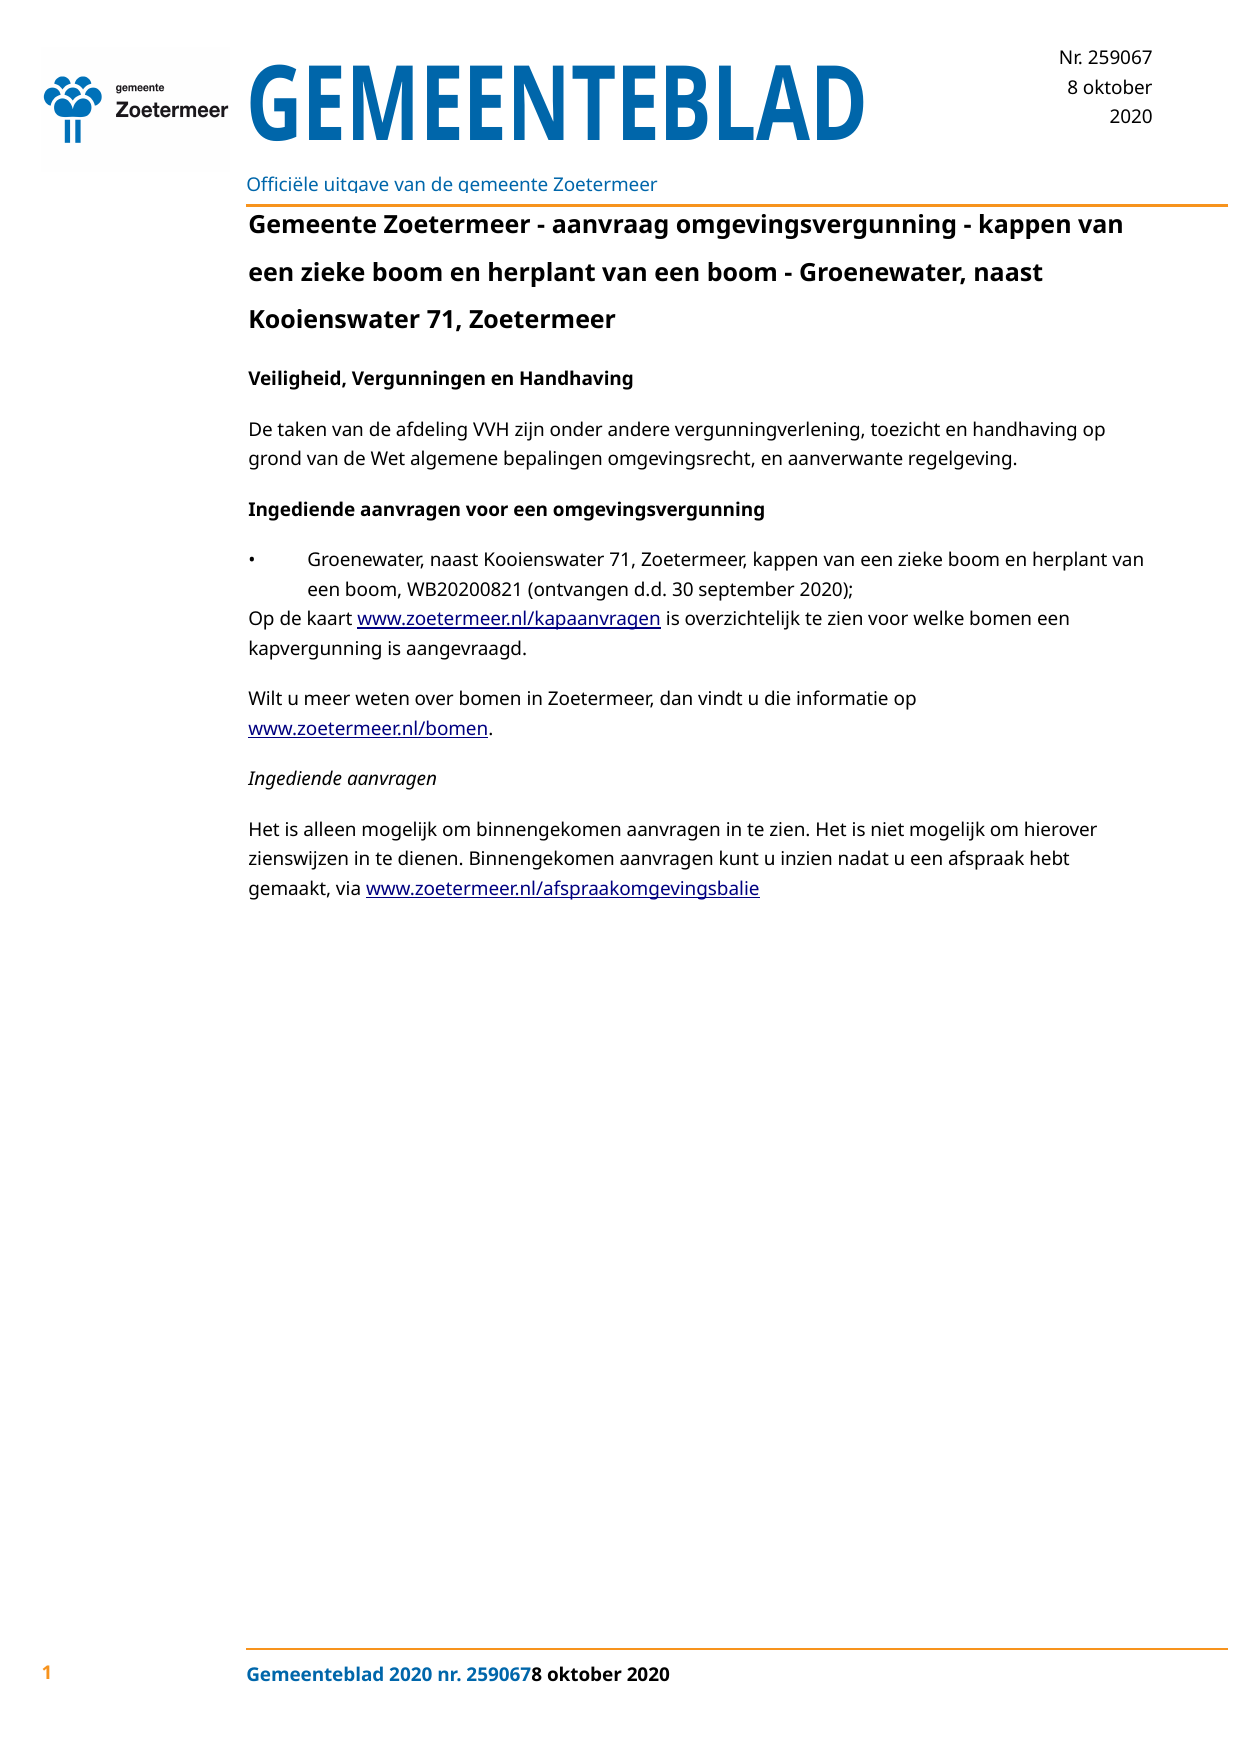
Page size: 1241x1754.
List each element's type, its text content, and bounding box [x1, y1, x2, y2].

text Wilt u meer weten over bomen in Zoetermeer, dan vindt u die informatie op www.zoetermeer.nl/bomen. [248, 686, 1152, 741]
text Ingediende aanvragen [248, 766, 1152, 791]
text Op de kaart www.zoetermeer.nl/kapaanvragen is overzichtelijk te zien voor welke bomen een kapvergunning is aangevraagd. [248, 606, 1152, 661]
picture [41, 47, 231, 172]
text De taken van de afdeling VVH zijn onder andere vergunningverlening, toezicht en handhaving op grond van de Wet algemene bepalingen omgevingsrecht, en aanverwante regelgeving. [248, 416, 1152, 471]
text Gemeente Zoetermeer - aanvraag omgevingsvergunning - kappen van een zieke boom en herplant van een boom - Groenewater, naast Kooienswater 71, Zoetermeer [248, 207, 1152, 336]
text Het is alleen mogelijk om binnengekomen aanvragen in te zien. Het is niet mogelijk om hierover zienswijzen in te dienen. Binnengekomen aanvragen kunt u inzien nadat u een afspraak hebt gemaakt, via www.zoetermeer.nl/afspraakomgevingsbalie [248, 816, 1152, 901]
text Ingediende aanvragen voor een omgevingsvergunning [248, 496, 1152, 522]
list Groenewater, naast Kooienswater 71, Zoetermeer, kappen van een zieke boom en herplant van een boom, WB20200821 (ontvangen d.d. 30 september 2020); [248, 546, 1152, 602]
text Veiligheid, Vergunningen en Handhaving [248, 366, 1152, 391]
